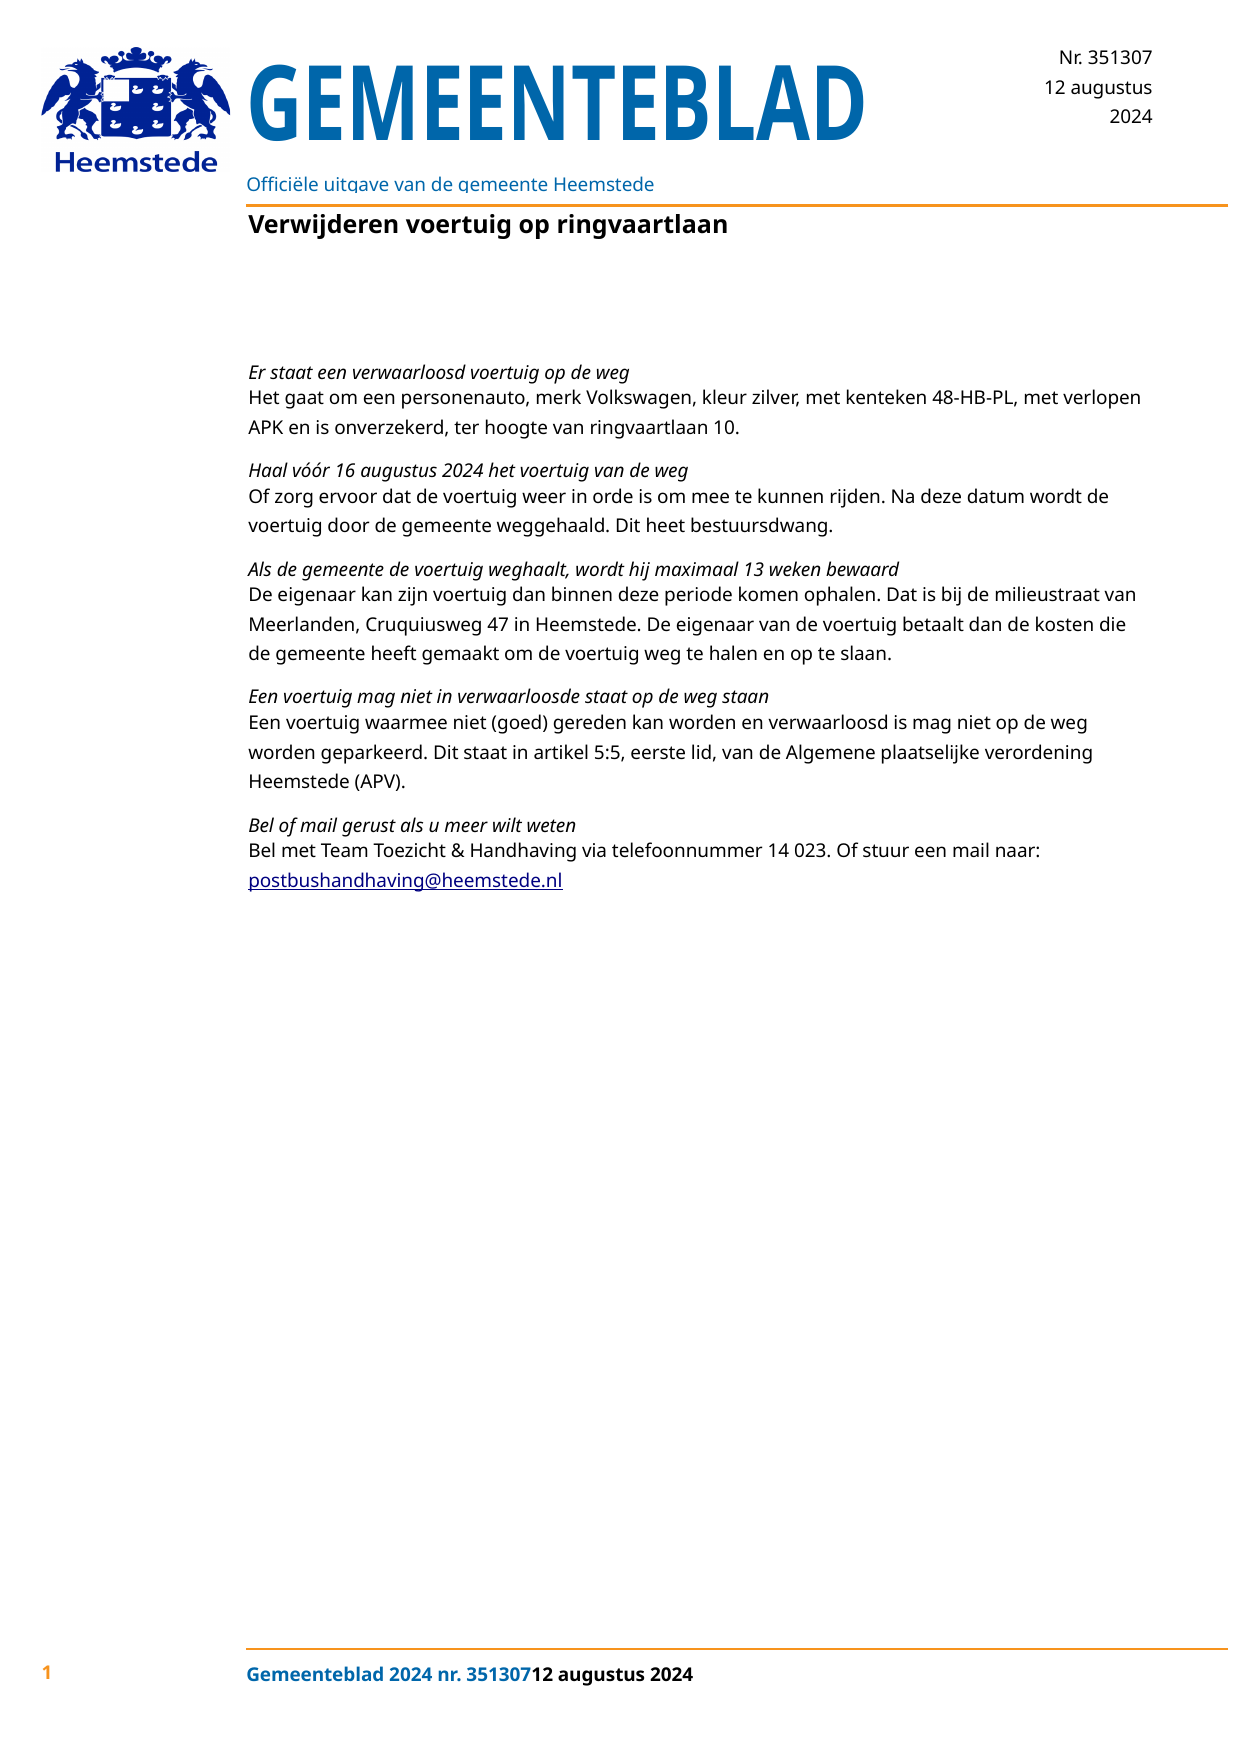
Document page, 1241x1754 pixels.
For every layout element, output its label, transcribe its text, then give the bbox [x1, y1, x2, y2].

text Bel met Team Toezicht & Handhaving via telefoonnummer 14 023. Of stuur een mail naar: postbushandhaving@heemstede.nl [248, 837, 1152, 893]
text Bel of mail gerust als u meer wilt weten [248, 812, 1152, 837]
text Verwijderen voertuig op ringvaartlaan [248, 207, 1152, 241]
text Een voertuig mag niet in verwaarloosde staat op de weg staan [248, 684, 1152, 709]
text Er staat een verwaarloosd voertuig op de weg [248, 359, 1152, 384]
picture [41, 47, 231, 172]
text Als de gemeente de voertuig weghaalt, wordt hij maximaal 13 weken bewaard [248, 556, 1152, 581]
text Een voertuig waarmee niet (goed) gereden kan worden en verwaarloosd is mag niet op de weg worden geparkeerd. Dit staat in artikel 5:5, eerste lid, van de Algemene plaatselijke verordening Heemstede (APV). [248, 709, 1152, 794]
text Of zorg ervoor dat de voertuig weer in orde is om mee te kunnen rijden. Na deze datum wordt de voertuig door de gemeente weggehaald. Dit heet bestuursdwang. [248, 483, 1152, 538]
text Haal vóór 16 augustus 2024 het voertuig van de weg [248, 457, 1152, 483]
text Het gaat om een personenauto, merk Volkswagen, kleur zilver, met kenteken 48-HB-PL, met verlopen APK en is onverzekerd, ter hoogte van ringvaartlaan 10. [248, 384, 1152, 440]
text De eigenaar kan zijn voertuig dan binnen deze periode komen ophalen. Dat is bij de milieustraat van Meerlanden, Cruquiusweg 47 in Heemstede. De eigenaar van de voertuig betaalt dan de kosten die de gemeente heeft gemaakt om de voertuig weg te halen en op te slaan. [248, 581, 1152, 666]
